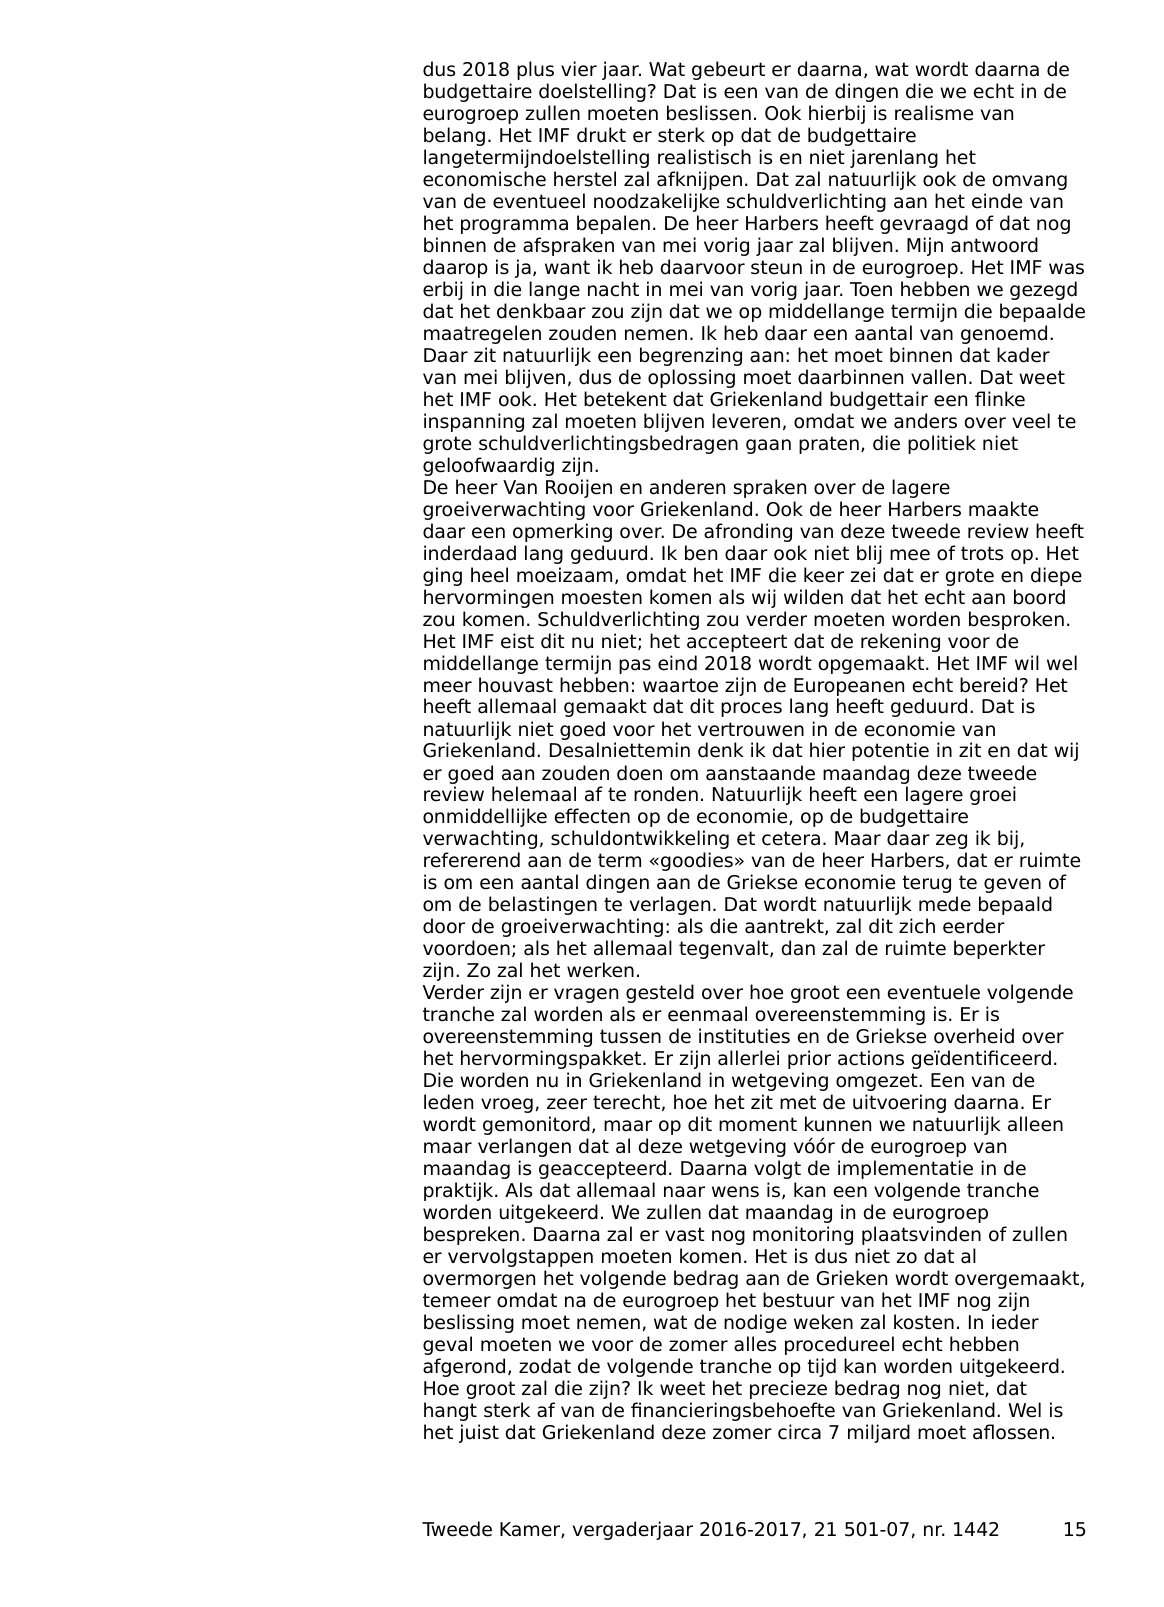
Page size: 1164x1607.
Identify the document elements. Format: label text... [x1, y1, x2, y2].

text De heer Van Rooijen en anderen spraken over de lagere groeiverwachting voor Griekenland. Ook de heer Harbers maakte daar een opmerking over. De afronding van deze tweede review heeft inderdaad lang geduurd. Ik ben daar ook niet blij mee of trots op. Het ging heel moeizaam, omdat het IMF die keer zei dat er grote en diepe hervormingen moesten komen als wij wilden dat het echt aan boord zou komen. Schuldverlichting zou verder moeten worden besproken. Het IMF eist dit nu niet; het accepteert dat de rekening voor de middellange termijn pas eind 2018 wordt opgemaakt. Het IMF wil wel meer houvast hebben: waartoe zijn de Europeanen echt bereid? Het heeft allemaal gemaakt dat dit proces lang heeft geduurd. Dat is natuurlijk niet goed voor het vertrouwen in de economie van Griekenland. Desalniettemin denk ik dat hier potentie in zit en dat wij er goed aan zouden doen om aanstaande maandag deze tweede review helemaal af te ronden. Natuurlijk heeft een lagere groei onmiddellijke effecten op de economie, op de budgettaire verwachting, schuldontwikkeling et cetera. Maar daar zeg ik bij, refererend aan de term «goodies» van de heer Harbers, dat er ruimte is om een aantal dingen aan de Griekse economie terug te geven of om de belastingen te verlagen. Dat wordt natuurlijk mede bepaald door de groeiverwachting: als die aantrekt, zal dit zich eerder voordoen; als het allemaal tegenvalt, dan zal de ruimte beperkter zijn. Zo zal het werken. [422, 477, 1087, 982]
text Verder zijn er vragen gesteld over hoe groot een eventuele volgende tranche zal worden als er eenmaal overeenstemming is. Er is overeenstemming tussen de instituties en de Griekse overheid over het hervormingspakket. Er zijn allerlei prior actions geïdentificeerd. Die worden nu in Griekenland in wetgeving omgezet. Een van de leden vroeg, zeer terecht, hoe het zit met de uitvoering daarna. Er wordt gemonitord, maar op dit moment kunnen we natuurlijk alleen maar verlangen dat al deze wetgeving vóór de eurogroep van maandag is geaccepteerd. Daarna volgt de implementatie in de praktijk. Als dat allemaal naar wens is, kan een volgende tranche worden uitgekeerd. We zullen dat maandag in de eurogroep bespreken. Daarna zal er vast nog monitoring plaatsvinden of zullen er vervolgstappen moeten komen. Het is dus niet zo dat al overmorgen het volgende bedrag aan de Grieken wordt overgemaakt, temeer omdat na de eurogroep het bestuur van het IMF nog zijn beslissing moet nemen, wat de nodige weken zal kosten. In ieder geval moeten we voor de zomer alles procedureel echt hebben afgerond, zodat de volgende tranche op tijd kan worden uitgekeerd. Hoe groot zal die zijn? Ik weet het precieze bedrag nog niet, dat hangt sterk af van de financieringsbehoefte van Griekenland. Wel is het juist dat Griekenland deze zomer circa 7 miljard moet aflossen. [422, 982, 1087, 1444]
text dus 2018 plus vier jaar. Wat gebeurt er daarna, wat wordt daarna de budgettaire doelstelling? Dat is een van de dingen die we echt in de eurogroep zullen moeten beslissen. Ook hierbij is realisme van belang. Het IMF drukt er sterk op dat de budgettaire langetermijndoelstelling realistisch is en niet jarenlang het economische herstel zal afknijpen. Dat zal natuurlijk ook de omvang van de eventueel noodzakelijke schuldverlichting aan het einde van het programma bepalen. De heer Harbers heeft gevraagd of dat nog binnen de afspraken van mei vorig jaar zal blijven. Mijn antwoord daarop is ja, want ik heb daarvoor steun in de eurogroep. Het IMF was erbij in die lange nacht in mei van vorig jaar. Toen hebben we gezegd dat het denkbaar zou zijn dat we op middellange termijn die bepaalde maatregelen zouden nemen. Ik heb daar een aantal van genoemd. Daar zit natuurlijk een begrenzing aan: het moet binnen dat kader van mei blijven, dus de oplossing moet daarbinnen vallen. Dat weet het IMF ook. Het betekent dat Griekenland budgettair een flinke inspanning zal moeten blijven leveren, omdat we anders over veel te grote schuldverlichtingsbedragen gaan praten, die politiek niet geloofwaardig zijn. [422, 59, 1087, 477]
